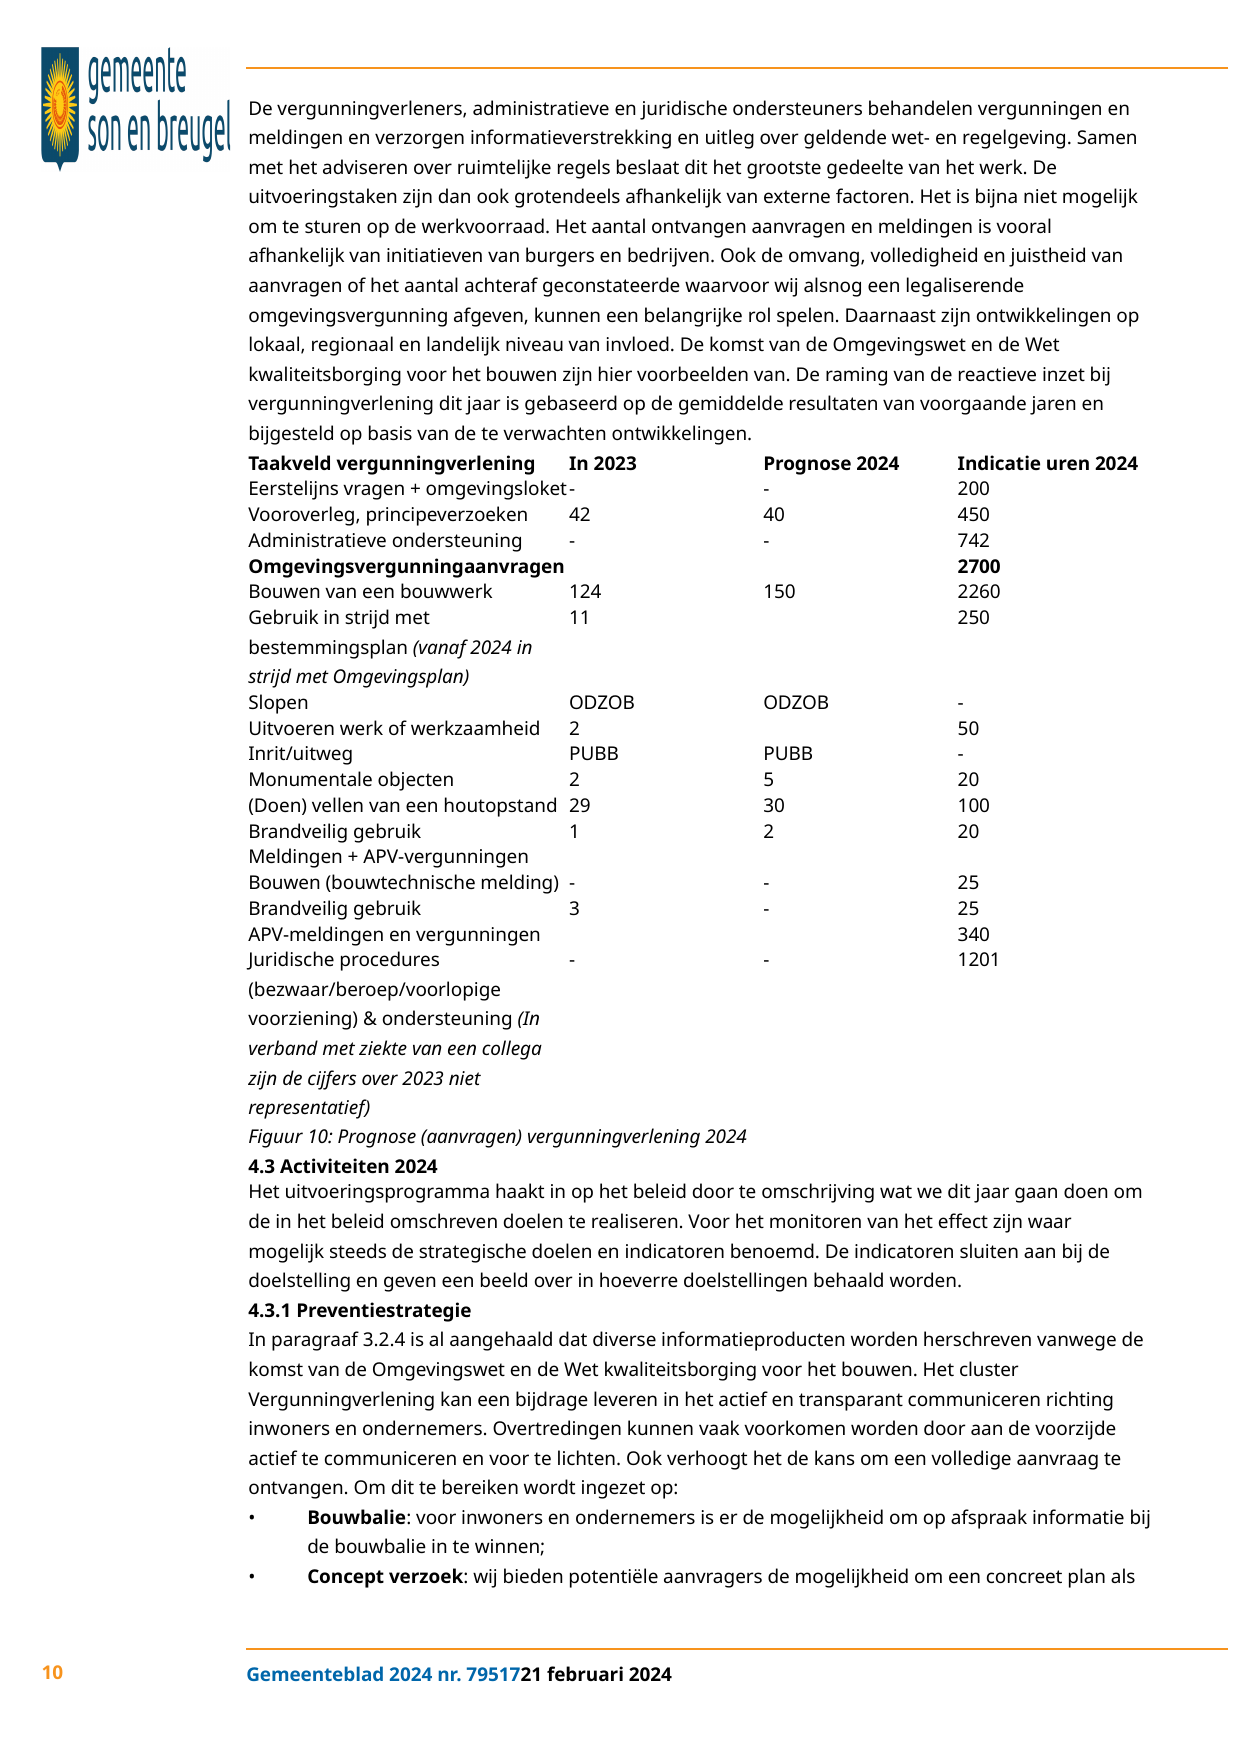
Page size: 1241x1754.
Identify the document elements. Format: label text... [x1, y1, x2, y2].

table_cell 3 [569, 895, 763, 921]
table_cell ODZOB [569, 689, 763, 715]
text 4.3.1 Preventiestrategie [248, 1297, 1152, 1323]
text De vergunningverleners, administratieve en juridische ondersteuners behandelen vergunningen en meldingen en verzorgen informatieverstrekking en uitleg over geldende wet- en regelgeving. Samen met het adviseren over ruimtelijke regels beslaat dit het grootste gedeelte van het werk. De uitvoeringstaken zijn dan ook grotendeels afhankelijk van externe factoren. Het is bijna niet mogelijk om te sturen op de werkvoorraad. Het aantal ontvangen aanvragen en meldingen is vooral afhankelijk van initiatieven van burgers en bedrijven. Ook de omvang, volledigheid en juistheid van aanvragen of het aantal achteraf geconstateerde waarvoor wij alsnog een legaliserende omgevingsvergunning afgeven, kunnen een belangrijke rol spelen. Daarnaast zijn ontwikkelingen op lokaal, regionaal en landelijk niveau van invloed. De komst van de Omgevingswet en de Wet kwaliteitsborging voor het bouwen zijn hier voorbeelden van. De raming van de reactieve inzet bij vergunningverlening dit jaar is gebaseerd op de gemiddelde resultaten van voorgaande jaren en bijgesteld op basis van de te verwachten ontwikkelingen. [248, 95, 1152, 446]
table_header In 2023 [569, 450, 763, 476]
table_cell 20 [958, 766, 1152, 792]
table_cell [763, 844, 957, 869]
table_cell 742 [958, 527, 1152, 553]
table_cell [763, 553, 957, 578]
table_cell - [763, 946, 957, 1120]
table_cell 340 [958, 921, 1152, 946]
table_cell [763, 921, 957, 946]
list Concept verzoek: wij bieden potentiële aanvragers de mogelijkheid om een concreet plan als [248, 1563, 1152, 1589]
text Figuur 10: Prognose (aanvragen) vergunningverlening 2024 [248, 1123, 1152, 1149]
table_cell 2 [569, 766, 763, 792]
text Het uitvoeringsprogramma haakt in op het beleid door te omschrijving wat we dit jaar gaan doen om de in het beleid omschreven doelen te realiseren. Voor het monitoren van het effect zijn waar mogelijk steeds de strategische doelen en indicatoren benoemd. De indicatoren sluiten aan bij de doelstelling en geven een beeld over in hoeverre doelstellingen behaald worden. [248, 1179, 1152, 1293]
table_cell - [569, 869, 763, 895]
table_cell [569, 921, 763, 946]
table_cell 30 [763, 792, 957, 818]
picture [41, 47, 231, 172]
list Bouwbalie: voor inwoners en ondernemers is er de mogelijkheid om op afspraak informatie bij de bouwbalie in te winnen; [248, 1504, 1152, 1559]
table_cell Vooroverleg, principeverzoeken [248, 501, 569, 527]
table_cell [958, 844, 1152, 869]
text In paragraaf 3.2.4 is al aangehaald dat diverse informatieproducten worden herschreven vanwege de komst van de Omgevingswet en de Wet kwaliteitsborging voor het bouwen. Het cluster Vergunningverlening kan een bijdrage leveren in het actief en transparant communiceren richting inwoners en ondernemers. Overtredingen kunnen vaak voorkomen worden door aan de voorzijde actief te communiceren en voor te lichten. Ook verhoogt het de kans om een volledige aanvraag te ontvangen. Om dit te bereiken wordt ingezet op: [248, 1327, 1152, 1500]
table_cell [569, 553, 763, 578]
table_cell 11 [569, 604, 763, 689]
table_cell Omgevingsvergunningaanvragen [248, 553, 569, 578]
table_cell 1 [569, 818, 763, 843]
table_cell 250 [958, 604, 1152, 689]
table_cell 5 [763, 766, 957, 792]
table_cell - [763, 476, 957, 501]
table_cell (Doen) vellen van een houtopstand [248, 792, 569, 818]
table_cell 1201 [958, 946, 1152, 1120]
table_cell 25 [958, 895, 1152, 921]
table_cell - [569, 946, 763, 1120]
table_cell 40 [763, 501, 957, 527]
table_cell Monumentale objecten [248, 766, 569, 792]
table_cell - [763, 527, 957, 553]
table_cell 100 [958, 792, 1152, 818]
table_cell 25 [958, 869, 1152, 895]
table_cell - [569, 527, 763, 553]
table_header Taakveld vergunningverlening [248, 450, 569, 476]
table_header Indicatie uren 2024 [958, 450, 1152, 476]
table_cell Brandveilig gebruik [248, 895, 569, 921]
table_cell [763, 604, 957, 689]
table_cell Brandveilig gebruik [248, 818, 569, 843]
table_cell Meldingen + APV-vergunningen [248, 844, 569, 869]
table_cell 42 [569, 501, 763, 527]
table_cell Eerstelijns vragen + omgevingsloket [248, 476, 569, 501]
table_cell 2260 [958, 579, 1152, 604]
table_cell [569, 844, 763, 869]
table_cell [763, 715, 957, 741]
table_cell 50 [958, 715, 1152, 741]
table_cell Gebruik in strijd met bestemmingsplan (vanaf 2024 in strijd met Omgevingsplan) [248, 604, 569, 689]
table_header Prognose 2024 [763, 450, 957, 476]
table_cell PUBB [763, 741, 957, 766]
table_cell - [763, 869, 957, 895]
table_cell Uitvoeren werk of werkzaamheid [248, 715, 569, 741]
table_cell PUBB [569, 741, 763, 766]
table_cell 20 [958, 818, 1152, 843]
table_cell APV-meldingen en vergunningen [248, 921, 569, 946]
table_cell - [763, 895, 957, 921]
table_cell 200 [958, 476, 1152, 501]
table_cell - [569, 476, 763, 501]
text 4.3 Activiteiten 2024 [248, 1153, 1152, 1179]
table_cell 2700 [958, 553, 1152, 578]
table_cell 29 [569, 792, 763, 818]
table_cell 450 [958, 501, 1152, 527]
table_cell Bouwen (bouwtechnische melding) [248, 869, 569, 895]
table_cell - [958, 741, 1152, 766]
table_cell Slopen [248, 689, 569, 715]
table_cell ODZOB [763, 689, 957, 715]
table_cell Administratieve ondersteuning [248, 527, 569, 553]
table_cell 124 [569, 579, 763, 604]
table_cell 150 [763, 579, 957, 604]
table_cell - [958, 689, 1152, 715]
table_cell Bouwen van een bouwwerk [248, 579, 569, 604]
table_cell 2 [569, 715, 763, 741]
table_cell Juridische procedures (bezwaar/beroep/voorlopige voorziening) & ondersteuning (In verband met ziekte van een collega zijn de cijfers over 2023 niet representatief) [248, 946, 569, 1120]
table_cell 2 [763, 818, 957, 843]
table_cell Inrit/uitweg [248, 741, 569, 766]
